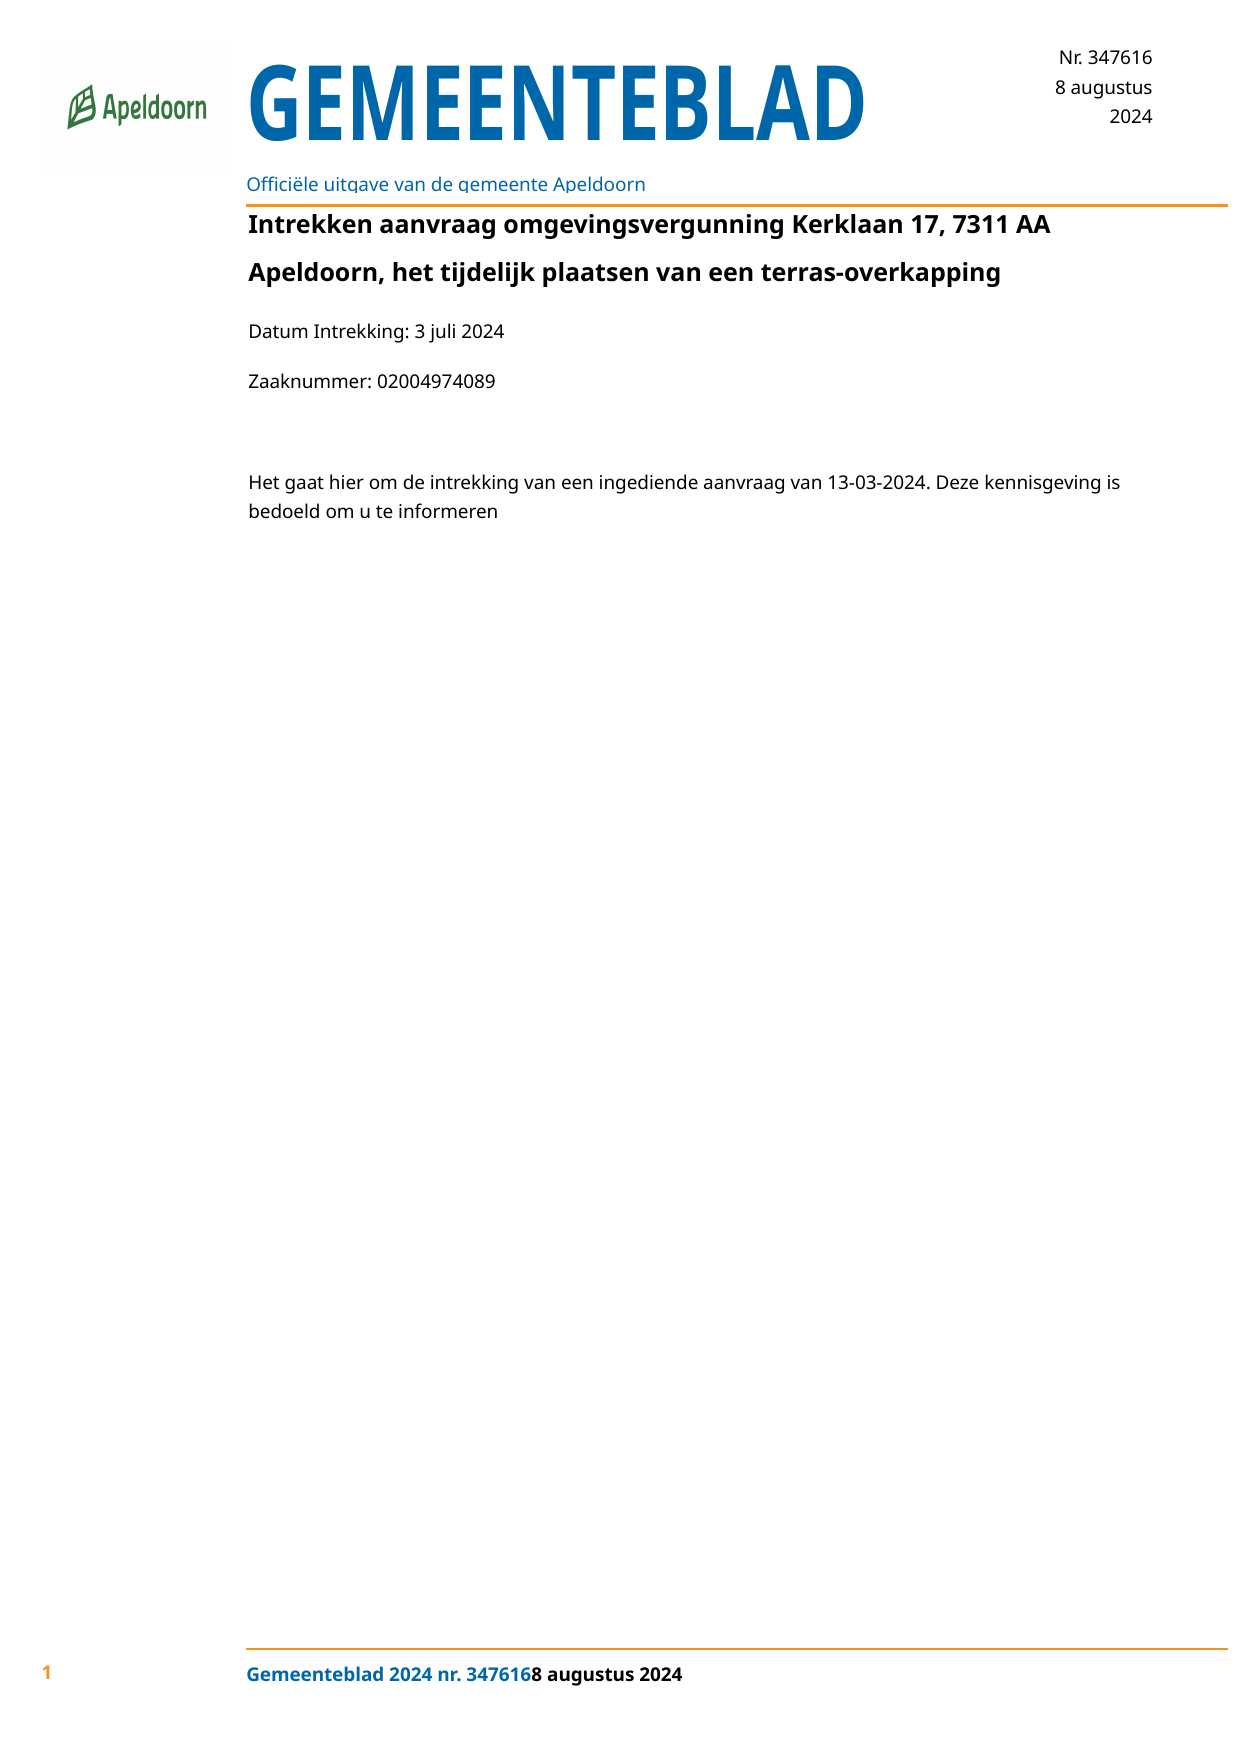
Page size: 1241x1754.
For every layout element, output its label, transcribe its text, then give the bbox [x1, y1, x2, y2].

picture [41, 47, 231, 172]
text Het gaat hier om de intrekking van een ingediende aanvraag van 13-03-2024. Deze kennisgeving is bedoeld om u te informeren [248, 469, 1152, 524]
text Zaaknummer: 02004974089 [248, 368, 1152, 394]
text Intrekken aanvraag omgevingsvergunning Kerklaan 17, 7311 AA Apeldoorn, het tijdelijk plaatsen van een terras-overkapping [248, 207, 1152, 288]
text Datum Intrekking: 3 juli 2024 [248, 318, 1152, 344]
